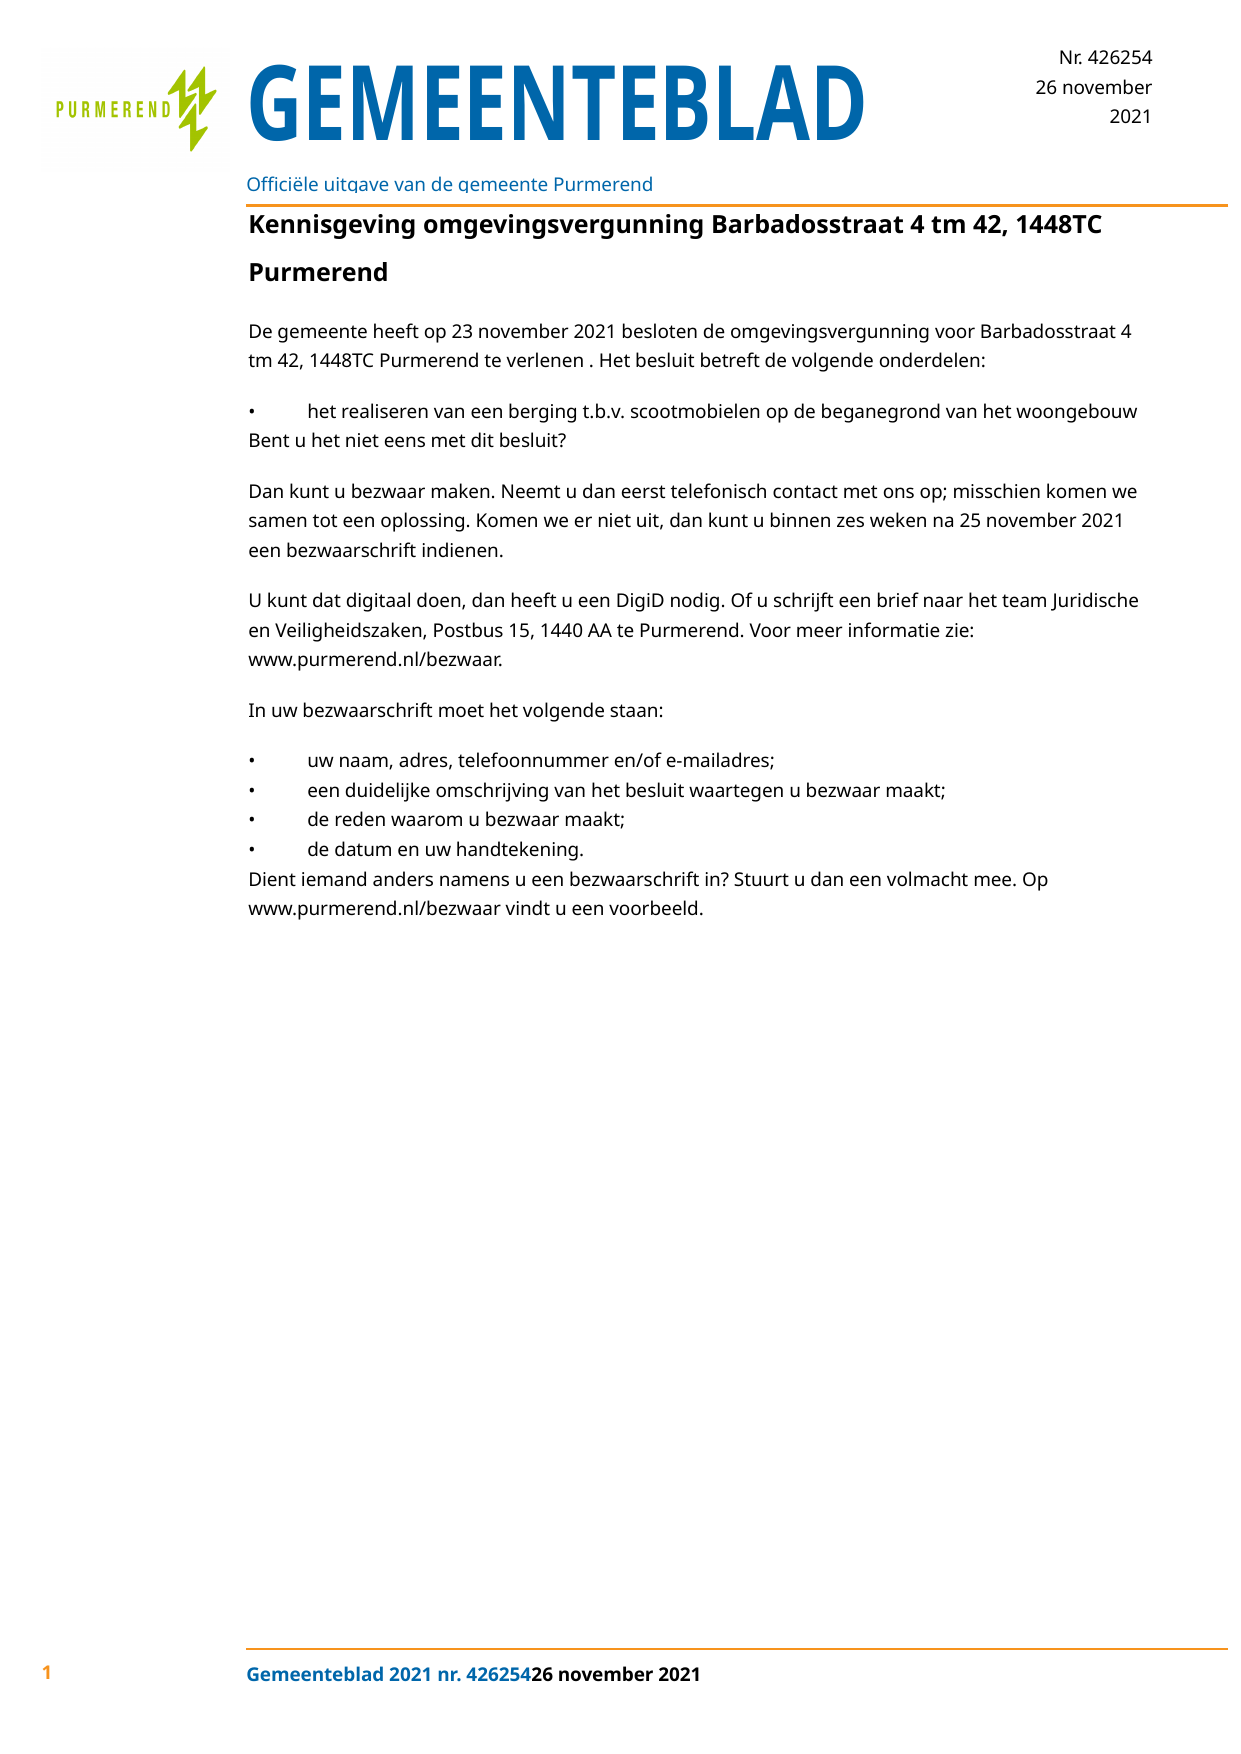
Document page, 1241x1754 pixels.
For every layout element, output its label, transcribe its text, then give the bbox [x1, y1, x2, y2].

list een duidelijke omschrijving van het besluit waartegen u bezwaar maakt; [248, 777, 1152, 803]
picture [41, 47, 231, 172]
text Dient iemand anders namens u een bezwaarschrift in? Stuurt u dan een volmacht mee. Op www.purmerend.nl/bezwaar vindt u een voorbeeld. [248, 866, 1152, 921]
text De gemeente heeft op 23 november 2021 besloten de omgevingsvergunning voor Barbadosstraat 4 tm 42, 1448TC Purmerend te verlenen . Het besluit betreft de volgende onderdelen: [248, 318, 1152, 373]
text U kunt dat digitaal doen, dan heeft u een DigiD nodig. Of u schrijft een brief naar het team Juridische en Veiligheidszaken, Postbus 15, 1440 AA te Purmerend. Voor meer informatie zie: www.purmerend.nl/bezwaar. [248, 587, 1152, 672]
list het realiseren van een berging t.b.v. scootmobielen op de beganegrond van het woongebouw [248, 398, 1152, 424]
list de reden waarom u bezwaar maakt; [248, 807, 1152, 832]
text Bent u het niet eens met dit besluit? [248, 427, 1152, 453]
text Kennisgeving omgevingsvergunning Barbadosstraat 4 tm 42, 1448TC Purmerend [248, 207, 1152, 288]
list uw naam, adres, telefoonnummer en/of e-mailadres; [248, 747, 1152, 773]
text In uw bezwaarschrift moet het volgende staan: [248, 697, 1152, 723]
list de datum en uw handtekening. [248, 836, 1152, 862]
text Dan kunt u bezwaar maken. Neemt u dan eerst telefonisch contact met ons op; misschien komen we samen tot een oplossing. Komen we er niet uit, dan kunt u binnen zes weken na 25 november 2021 een bezwaarschrift indienen. [248, 478, 1152, 563]
